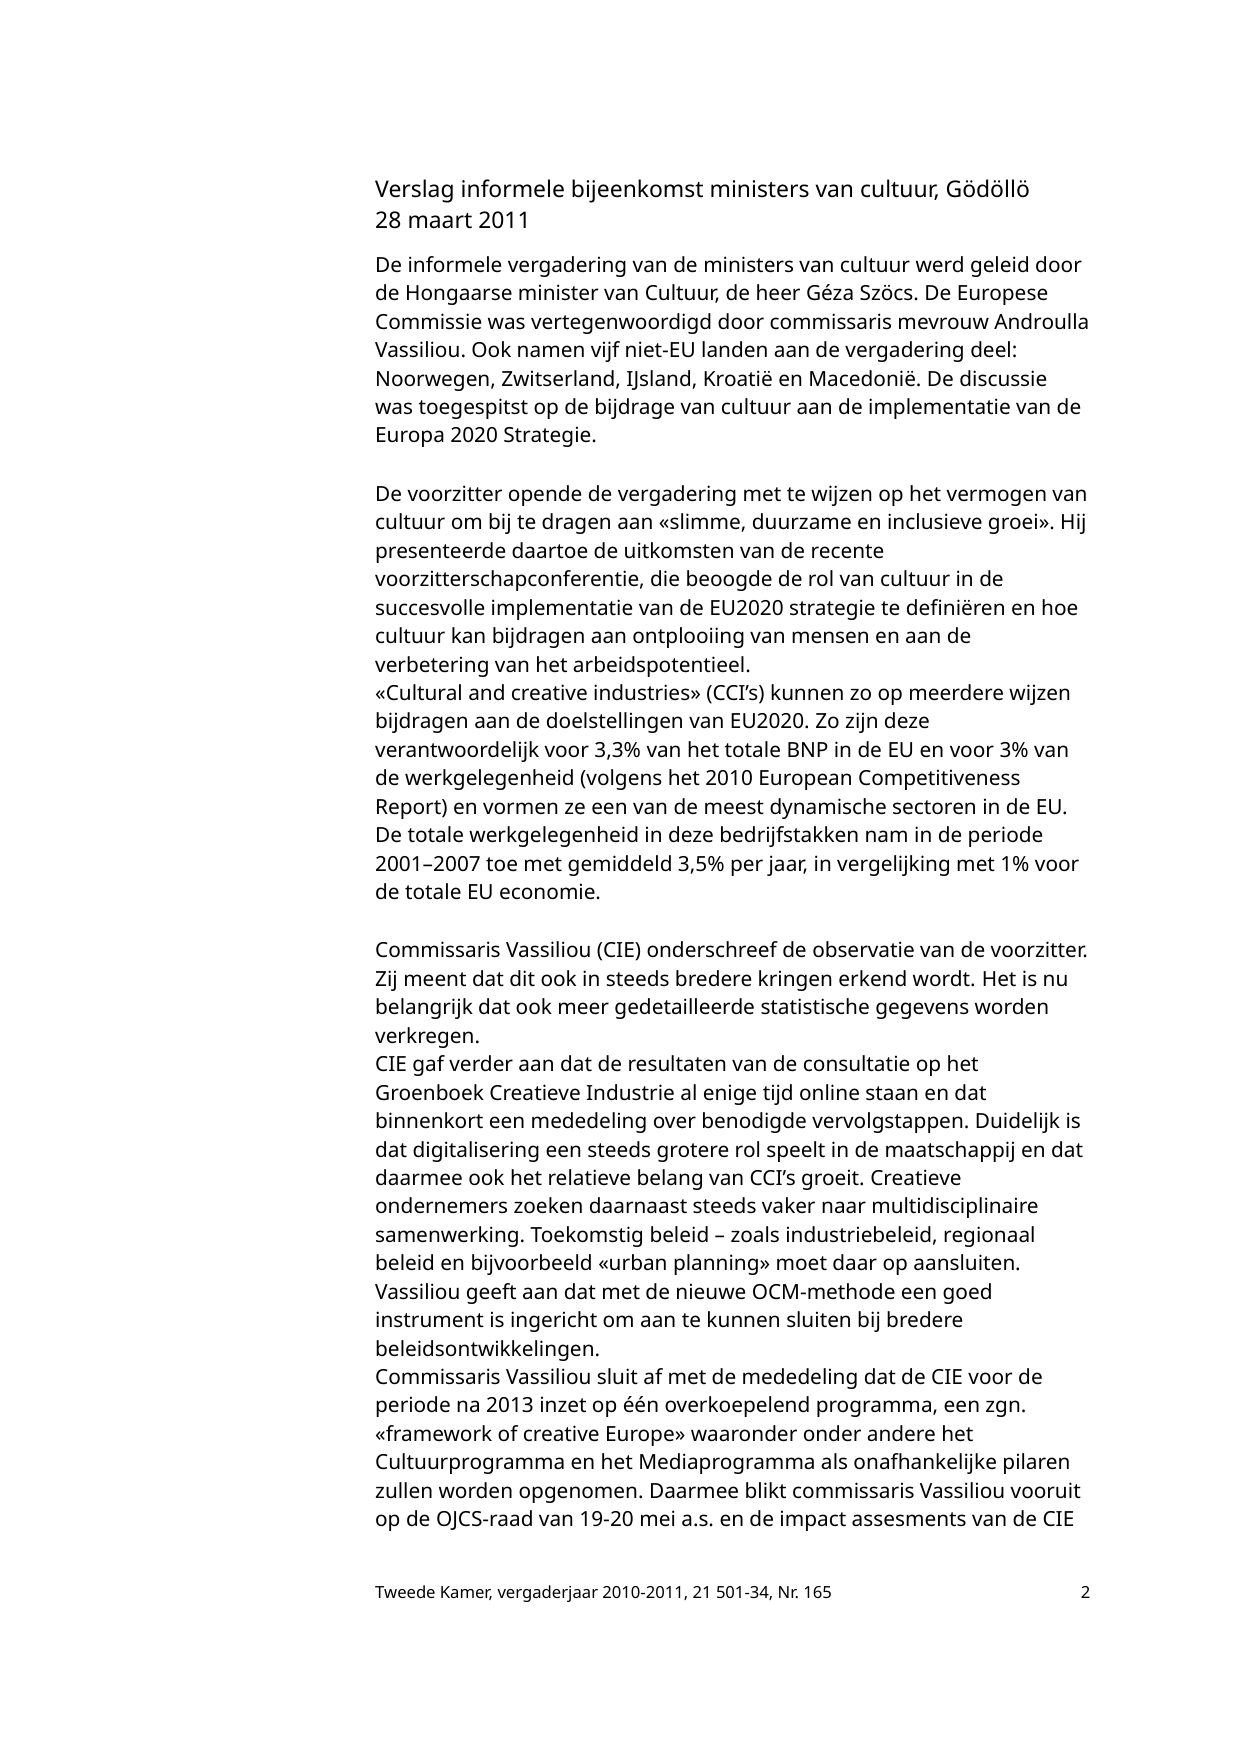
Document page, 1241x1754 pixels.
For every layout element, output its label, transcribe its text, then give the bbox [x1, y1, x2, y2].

subtitle Verslag informele bijeenkomst ministers van cultuur, Gödöllö 28 maart 2011 [375, 172, 1090, 235]
text De voorzitter opende de vergadering met te wijzen op het vermogen van cultuur om bij te dragen aan «slimme, duurzame en inclusieve groei». Hij presenteerde daartoe de uitkomsten van de recente voorzitterschapconferentie, die beoogde de rol van cultuur in de succesvolle implementatie van de EU2020 strategie te definiëren en hoe cultuur kan bijdragen aan ontplooiing van mensen en aan de verbetering van het arbeidspotentieel. [375, 479, 1090, 678]
text Commissaris Vassiliou sluit af met de mededeling dat de CIE voor de periode na 2013 inzet op één overkoepelend programma, een zgn. «framework of creative Europe» waaronder onder andere het Cultuurprogramma en het Mediaprogramma als onafhankelijke pilaren zullen worden opgenomen. Daarmee blikt commissaris Vassiliou vooruit op de OJCS-raad van 19-20 mei a.s. en de impact assesments van de CIE [375, 1362, 1090, 1533]
text «Cultural and creative industries» (CCI’s) kunnen zo op meerdere wijzen bijdragen aan de doelstellingen van EU2020. Zo zijn deze verantwoordelijk voor 3,3% van het totale BNP in de EU en voor 3% van de werkgelegenheid (volgens het 2010 European Competitiveness Report) en vormen ze een van de meest dynamische sectoren in de EU. De totale werkgelegenheid in deze bedrijfstakken nam in de periode 2001–2007 toe met gemiddeld 3,5% per jaar, in vergelijking met 1% voor de totale EU economie. [375, 678, 1090, 906]
text De informele vergadering van de ministers van cultuur werd geleid door de Hongaarse minister van Cultuur, de heer Géza Szöcs. De Europese Commissie was vertegenwoordigd door commissaris mevrouw Androulla Vassiliou. Ook namen vijf niet-EU landen aan de vergadering deel: Noorwegen, Zwitserland, IJsland, Kroatië en Macedonië. De discussie was toegespitst op de bijdrage van cultuur aan de implementatie van de Europa 2020 Strategie. [375, 250, 1090, 449]
text Commissaris Vassiliou (CIE) onderschreef de observatie van de voorzitter. Zij meent dat dit ook in steeds bredere kringen erkend wordt. Het is nu belangrijk dat ook meer gedetailleerde statistische gegevens worden verkregen. [375, 936, 1090, 1049]
text CIE gaf verder aan dat de resultaten van de consultatie op het Groenboek Creatieve Industrie al enige tijd online staan en dat binnenkort een mededeling over benodigde vervolgstappen. Duidelijk is dat digitalisering een steeds grotere rol speelt in de maatschappij en dat daarmee ook het relatieve belang van CCI’s groeit. Creatieve ondernemers zoeken daarnaast steeds vaker naar multidisciplinaire samenwerking. Toekomstig beleid – zoals industriebeleid, regionaal beleid en bijvoorbeeld «urban planning» moet daar op aansluiten. Vassiliou geeft aan dat met de nieuwe OCM-methode een goed instrument is ingericht om aan te kunnen sluiten bij bredere beleidsontwikkelingen. [375, 1049, 1090, 1362]
